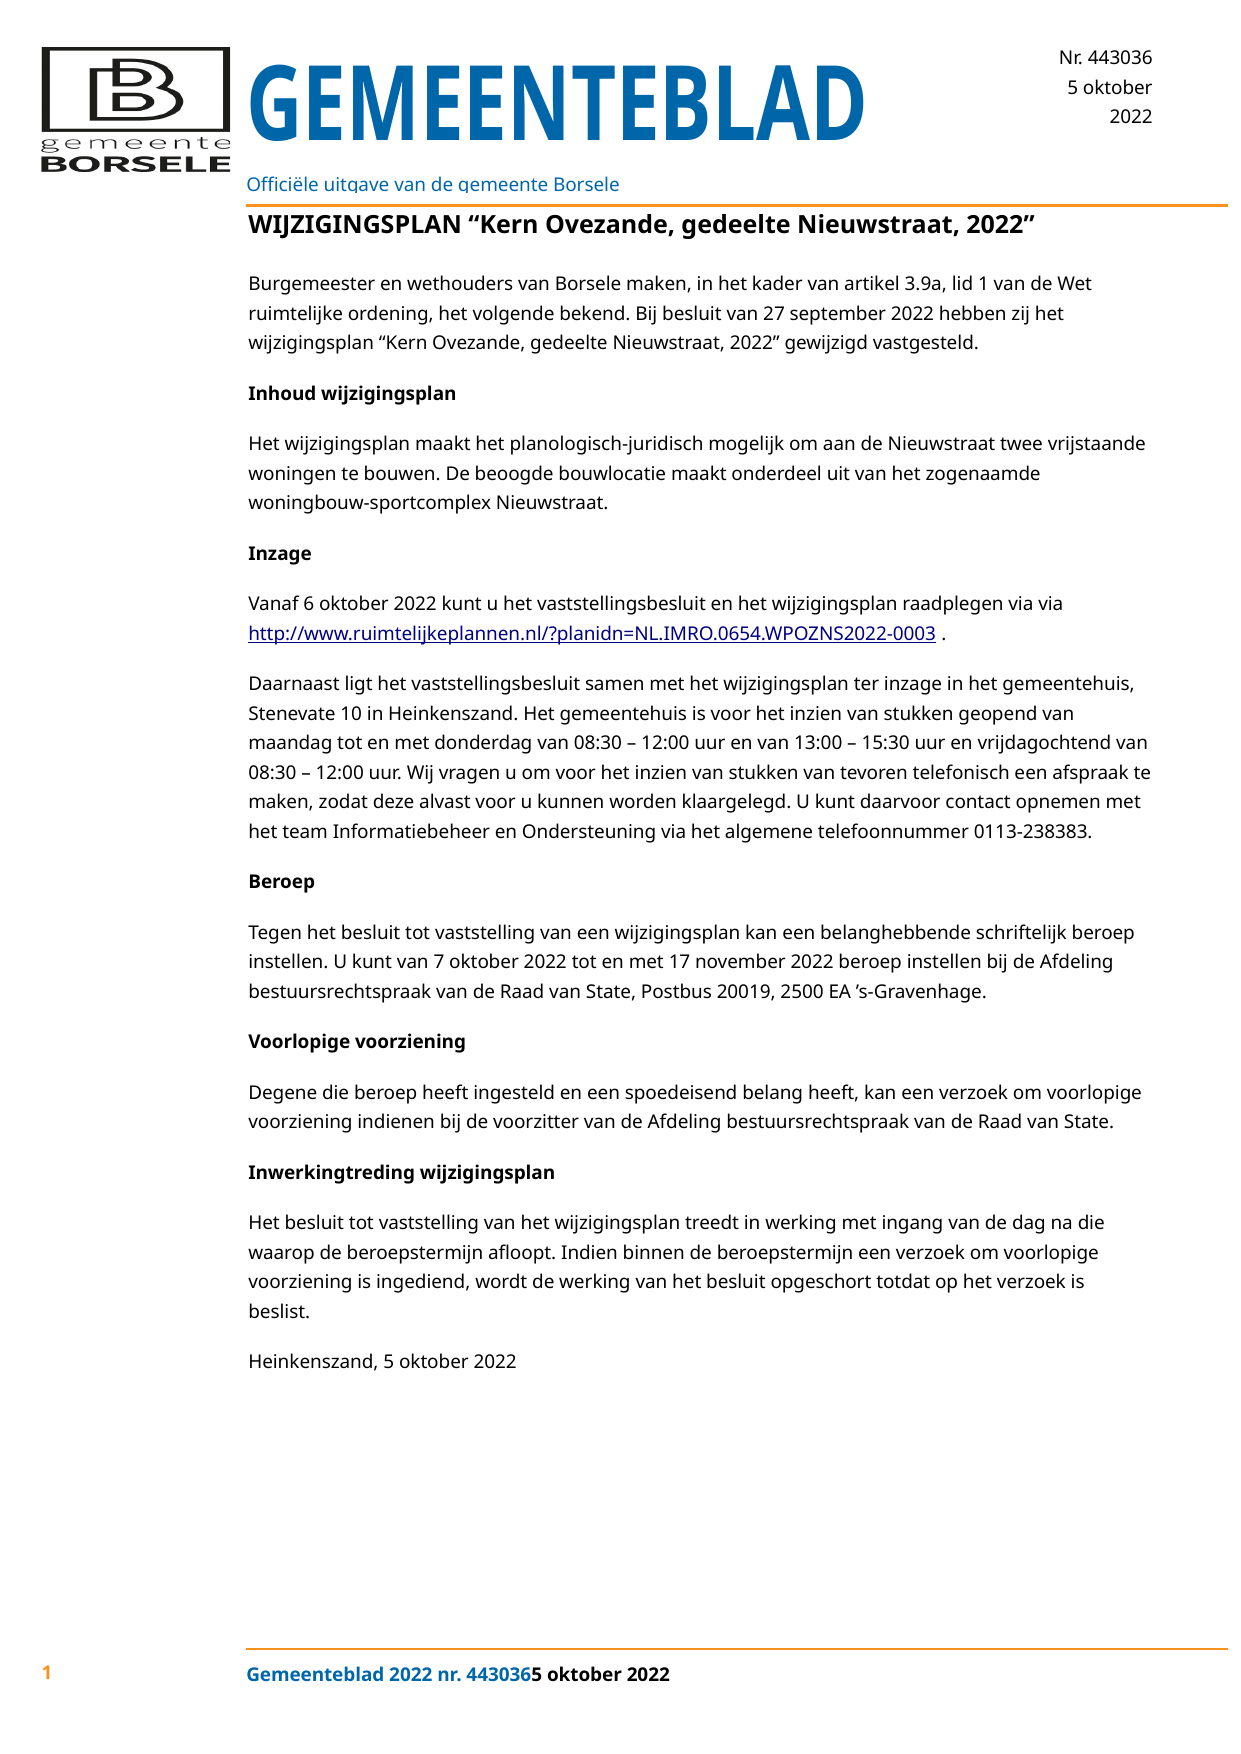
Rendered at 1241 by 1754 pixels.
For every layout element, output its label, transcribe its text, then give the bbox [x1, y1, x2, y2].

text Het wijzigingsplan maakt het planologisch-juridisch mogelijk om aan de Nieuwstraat twee vrijstaande woningen te bouwen. De beoogde bouwlocatie maakt onderdeel uit van het zogenaamde woningbouw-sportcomplex Nieuwstraat. [248, 430, 1152, 515]
text Heinkenszand, 5 oktober 2022 [248, 1349, 1152, 1374]
text Daarnaast ligt het vaststellingsbesluit samen met het wijzigingsplan ter inzage in het gemeentehuis, Stenevate 10 in Heinkenszand. Het gemeentehuis is voor het inzien van stukken geopend van maandag tot en met donderdag van 08:30 – 12:00 uur en van 13:00 – 15:30 uur en vrijdagochtend van 08:30 – 12:00 uur. Wij vragen u om voor het inzien van stukken van tevoren telefonisch een afspraak te maken, zodat deze alvast voor u kunnen worden klaargelegd. U kunt daarvoor contact opnemen met het team Informatiebeheer en Ondersteuning via het algemene telefoonnummer 0113-238383. [248, 670, 1152, 844]
text Vanaf 6 oktober 2022 kunt u het vaststellingsbesluit en het wijzigingsplan raadplegen via via http://www.ruimtelijkeplannen.nl/?planidn=NL.IMRO.0654.WPOZNS2022-0003 . [248, 590, 1152, 646]
text Inhoud wijzigingsplan [248, 380, 1152, 406]
text Inzage [248, 540, 1152, 566]
picture [41, 47, 231, 172]
text WIJZIGINGSPLAN “Kern Ovezande, gedeelte Nieuwstraat, 2022” [248, 207, 1152, 241]
text Beroep [248, 869, 1152, 894]
text Het besluit tot vaststelling van het wijzigingsplan treedt in werking met ingang van de dag na die waarop de beroepstermijn afloopt. Indien binnen de beroepstermijn een verzoek om voorlopige voorziening is ingediend, wordt de werking van het besluit opgeschort totdat op het verzoek is beslist. [248, 1209, 1152, 1324]
text Degene die beroep heeft ingesteld en een spoedeisend belang heeft, kan een verzoek om voorlopige voorziening indienen bij de voorzitter van de Afdeling bestuursrechtspraak van de Raad van State. [248, 1079, 1152, 1134]
text Inwerkingtreding wijzigingsplan [248, 1159, 1152, 1185]
text Burgemeester en wethouders van Borsele maken, in het kader van artikel 3.9a, lid 1 van de Wet ruimtelijke ordening, het volgende bekend. Bij besluit van 27 september 2022 hebben zij het wijzigingsplan “Kern Ovezande, gedeelte Nieuwstraat, 2022” gewijzigd vastgesteld. [248, 270, 1152, 355]
text Tegen het besluit tot vaststelling van een wijzigingsplan kan een belanghebbende schriftelijk beroep instellen. U kunt van 7 oktober 2022 tot en met 17 november 2022 beroep instellen bij de Afdeling bestuursrechtspraak van de Raad van State, Postbus 20019, 2500 EA ’s-Gravenhage. [248, 919, 1152, 1004]
text Voorlopige voorziening [248, 1029, 1152, 1054]
